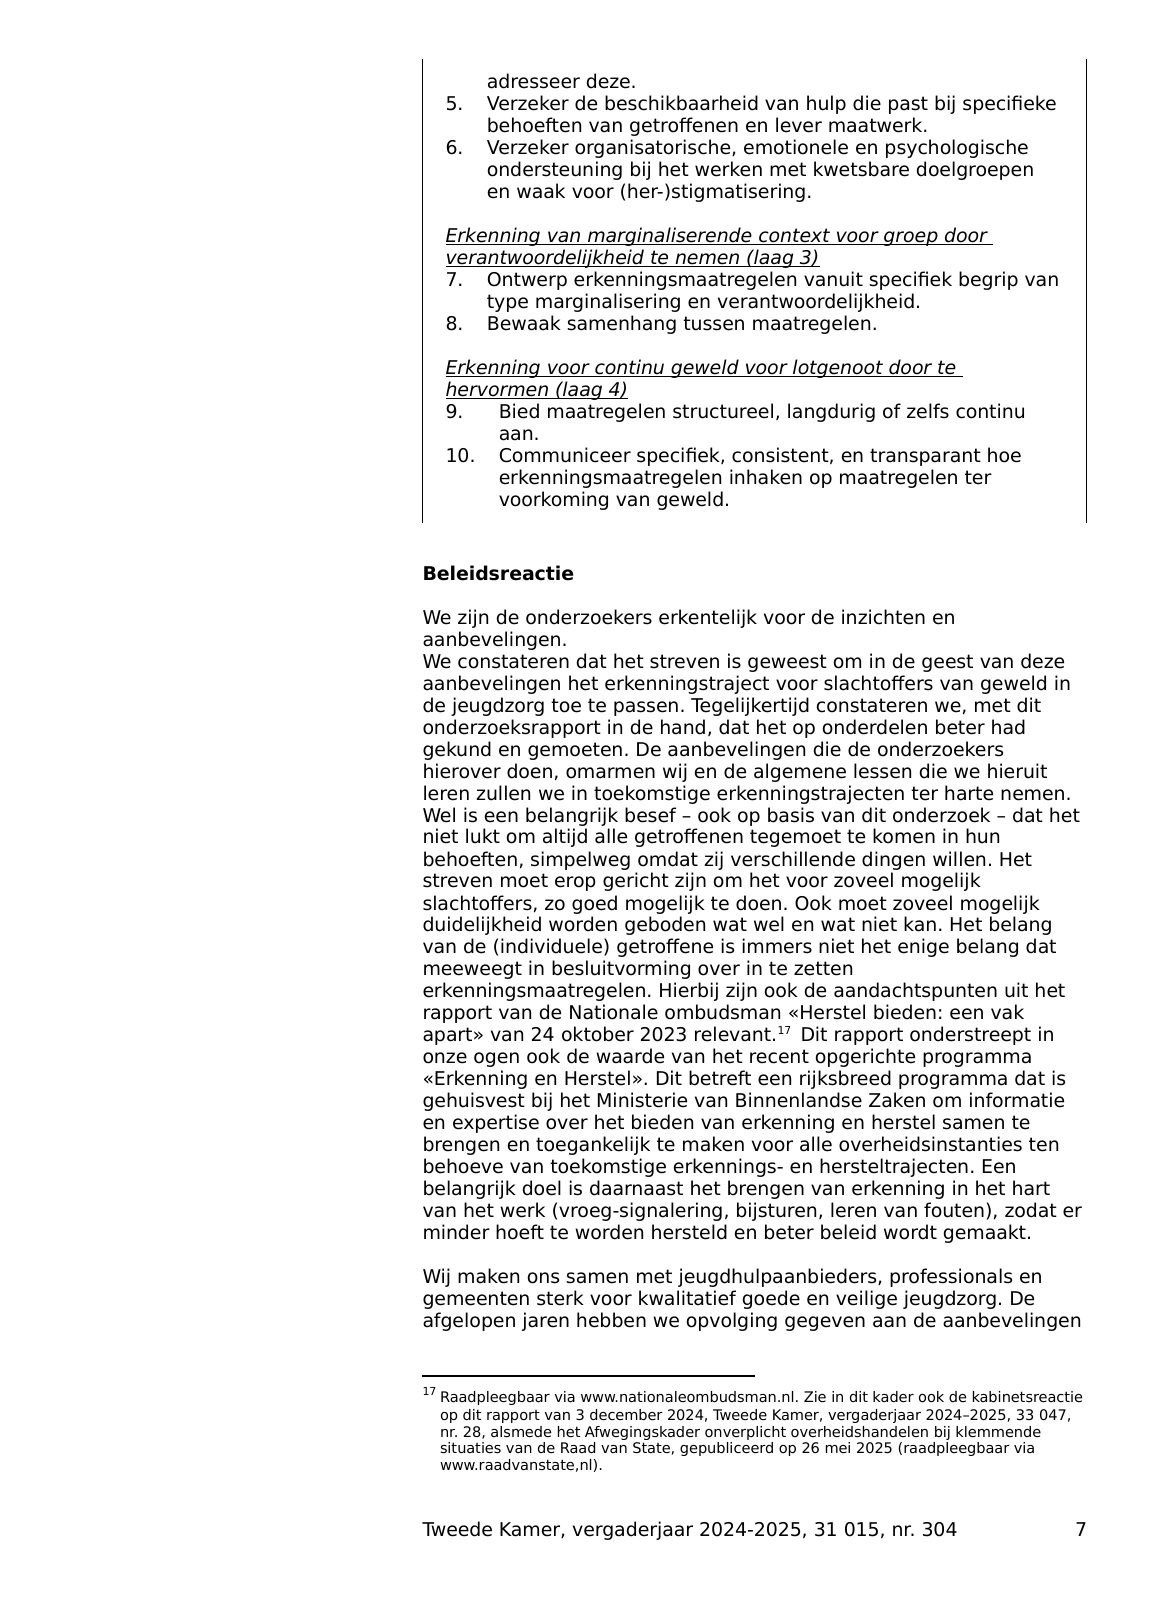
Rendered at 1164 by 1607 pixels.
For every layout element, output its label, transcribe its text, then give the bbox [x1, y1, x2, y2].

text We constateren dat het streven is geweest om in de geest van deze aanbevelingen het erkenningstraject voor slachtoffers van geweld in de jeugdzorg toe te passen. Tegelijkertijd constateren we, met dit onderzoeksrapport in de hand, dat het op onderdelen beter had gekund en gemoeten. De aanbevelingen die de onderzoekers hierover doen, omarmen wij en de algemene lessen die we hieruit leren zullen we in toekomstige erkenningstrajecten ter harte nemen. Wel is een belangrijk besef – ook op basis van dit onderzoek – dat het niet lukt om altijd alle getroffenen tegemoet te komen in hun behoeften, simpelweg omdat zij verschillende dingen willen. Het streven moet erop gericht zijn om het voor zoveel mogelijk slachtoffers, zo goed mogelijk te doen. Ook moet zoveel mogelijk duidelijkheid worden geboden wat wel en wat niet kan. Het belang van de (individuele) getroffene is immers niet het enige belang dat meeweegt in besluitvorming over in te zetten erkenningsmaatregelen. Hierbij zijn ook de aandachtspunten uit het rapport van de Nationale ombudsman «Herstel bieden: een vak apart» van 24 oktober 2023 relevant. Dit rapport onderstreept in onze ogen ook de waarde van het recent opgerichte programma «Erkenning en Herstel». Dit betreft een rijksbreed programma dat is gehuisvest bij het Ministerie van Binnenlandse Zaken om informatie en expertise over het bieden van erkenning en herstel samen te brengen en toegankelijk te maken voor alle overheidsinstanties ten behoeve van toekomstige erkennings- en hersteltrajecten. Een belangrijk doel is daarnaast het brengen van erkenning in het hart van het werk (vroeg-signalering, bijsturen, leren van fouten), zodat er minder hoeft te worden hersteld en beter beleid wordt gemaakt. [422, 651, 1087, 1244]
text Raadpleegbaar via www.nationaleombudsman.nl. Zie in dit kader ook de kabinetsreactie op dit rapport van 3 december 2024, Tweede Kamer, vergaderjaar 2024–2025, 33 047, nr. 28, alsmede het Afwegingskader onverplicht overheidshandelen bij klemmende situaties van de Raad van State, gepubliceerd op 26 mei 2025 (raadpleegbaar via www.raadvanstate,nl). [422, 1385, 1087, 1474]
table_header adresseer deze. 5. Verzeker de beschikbaarheid van hulp die past bij specifieke behoeften van getroffenen en lever maatwerk. 6. Verzeker organisatorische, emotionele en psychologische ondersteuning bij het werken met kwetsbare doelgroepen en waak voor (her-)stigmatisering. Erkenning van marginaliserende context voor groep door verantwoordelijkheid te nemen (laag 3) 7. Ontwerp erkenningsmaatregelen vanuit specifiek begrip van type marginalisering en verantwoordelijkheid. 8. Bewaak samenhang tussen maatregelen. Erkenning voor continu geweld voor lotgenoot door te hervormen (laag 4) 9. Bied maatregelen structureel, langdurig of zelfs continu aan. 10. Communiceer specifiek, consistent, en transparant hoe erkenningsmaatregelen inhaken op maatregelen ter voorkoming van geweld. [423, 59, 1086, 523]
text We zijn de onderzoekers erkentelijk voor de inzichten en aanbevelingen. [422, 607, 1087, 651]
text Wij maken ons samen met jeugdhulpaanbieders, professionals en gemeenten sterk voor kwalitatief goede en veilige jeugdzorg. De afgelopen jaren hebben we opvolging gegeven aan de aanbevelingen [422, 1266, 1087, 1332]
subtitle Beleidsreactie [422, 562, 1087, 584]
